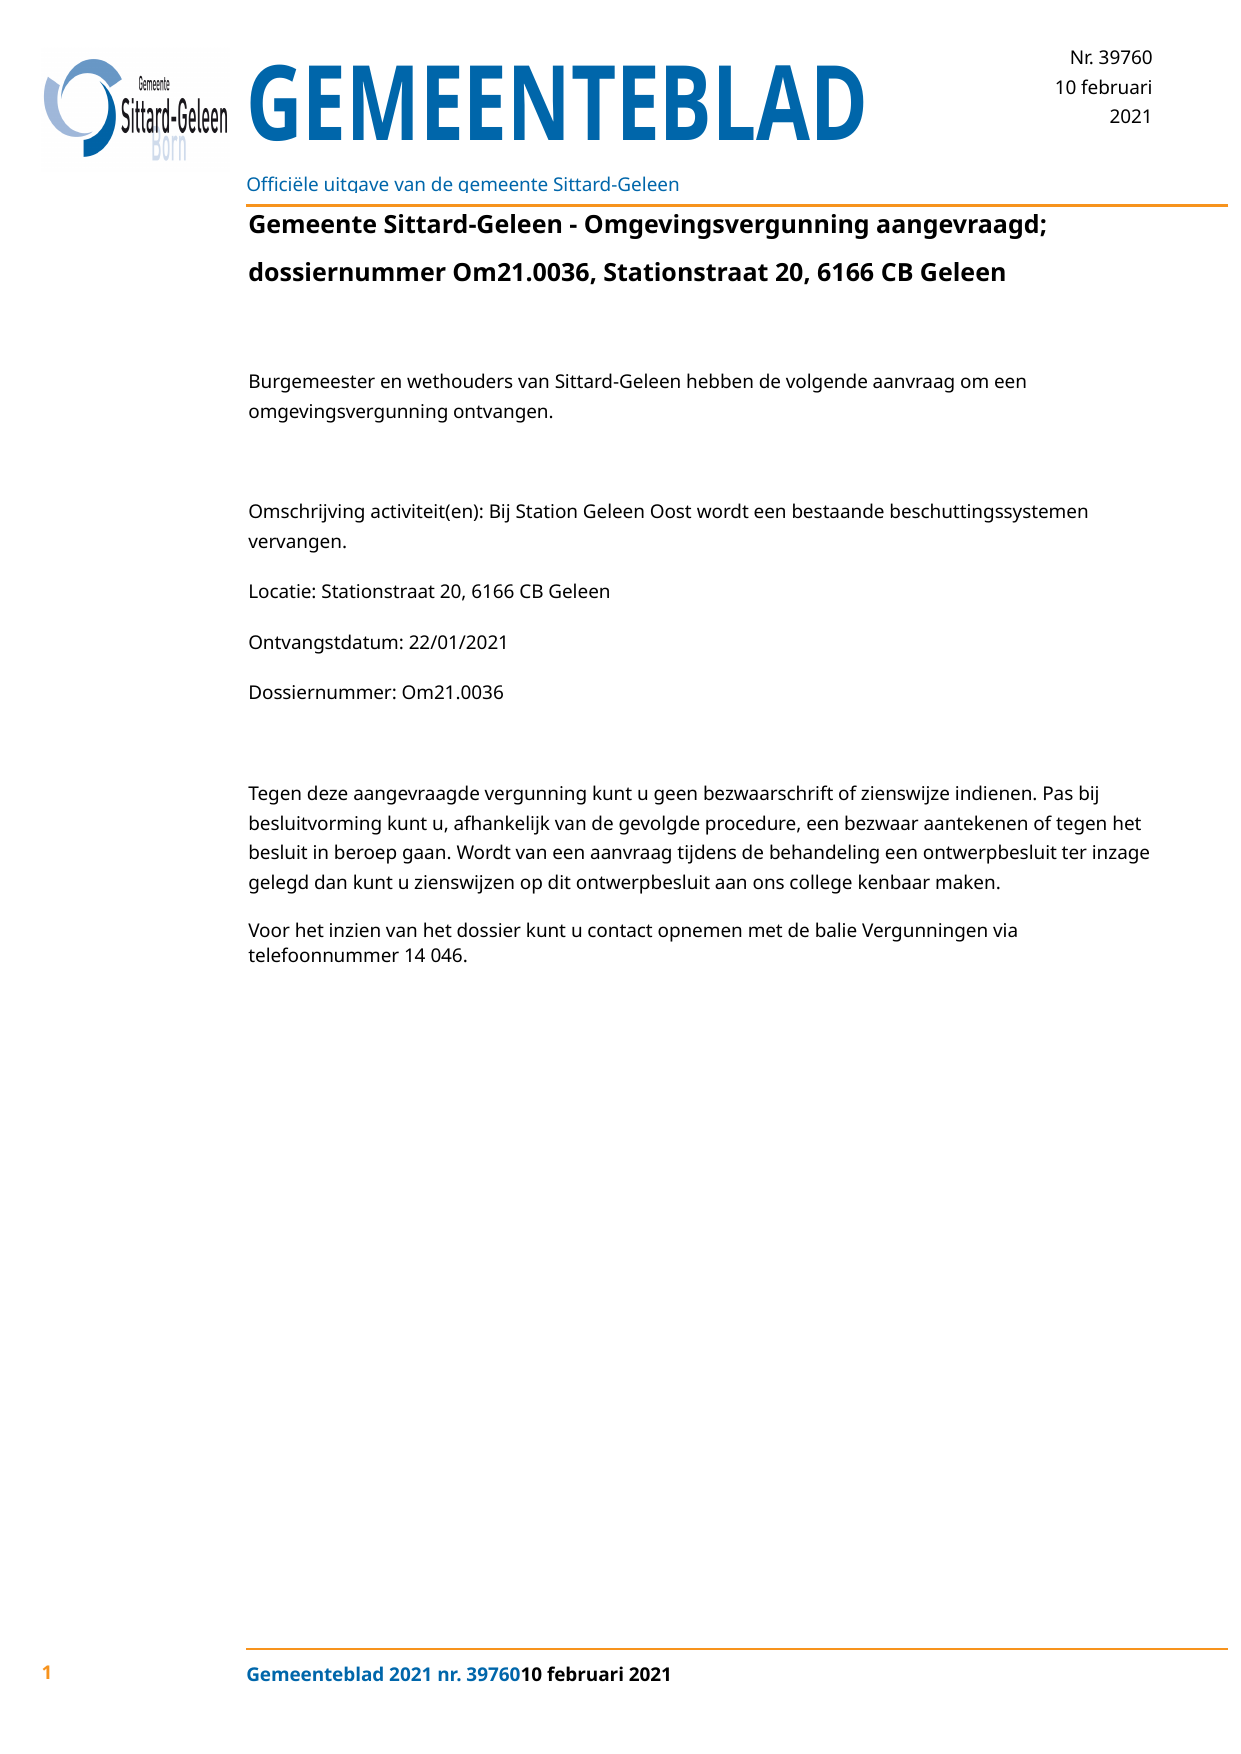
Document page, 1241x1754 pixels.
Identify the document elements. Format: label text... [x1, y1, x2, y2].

text Tegen deze aangevraagde vergunning kunt u geen bezwaarschrift of zienswijze indienen. Pas bij besluitvorming kunt u, afhankelijk van de gevolgde procedure, een bezwaar aantekenen of tegen het besluit in beroep gaan. Wordt van een aanvraag tijdens de behandeling een ontwerpbesluit ter inzage gelegd dan kunt u zienswijzen op dit ontwerpbesluit aan ons college kenbaar maken. [248, 780, 1152, 895]
picture [41, 47, 231, 172]
text Dossiernummer: Om21.0036 [248, 679, 1152, 705]
text Locatie: Stationstraat 20, 6166 CB Geleen [248, 579, 1152, 604]
text Voor het inzien van het dossier kunt u contact opnemen met de balie Vergunningen via telefoonnummer 14 046. [248, 917, 1152, 968]
text Burgemeester en wethouders van Sittard-Geleen hebben de volgende aanvraag om een omgevingsvergunning ontvangen. [248, 368, 1152, 424]
text Gemeente Sittard-Geleen - Omgevingsvergunning aangevraagd; dossiernummer Om21.0036, Stationstraat 20, 6166 CB Geleen [248, 207, 1152, 288]
text Omschrijving activiteit(en): Bij Station Geleen Oost wordt een bestaande beschuttingssystemen vervangen. [248, 499, 1152, 554]
text Ontvangstdatum: 22/01/2021 [248, 629, 1152, 655]
